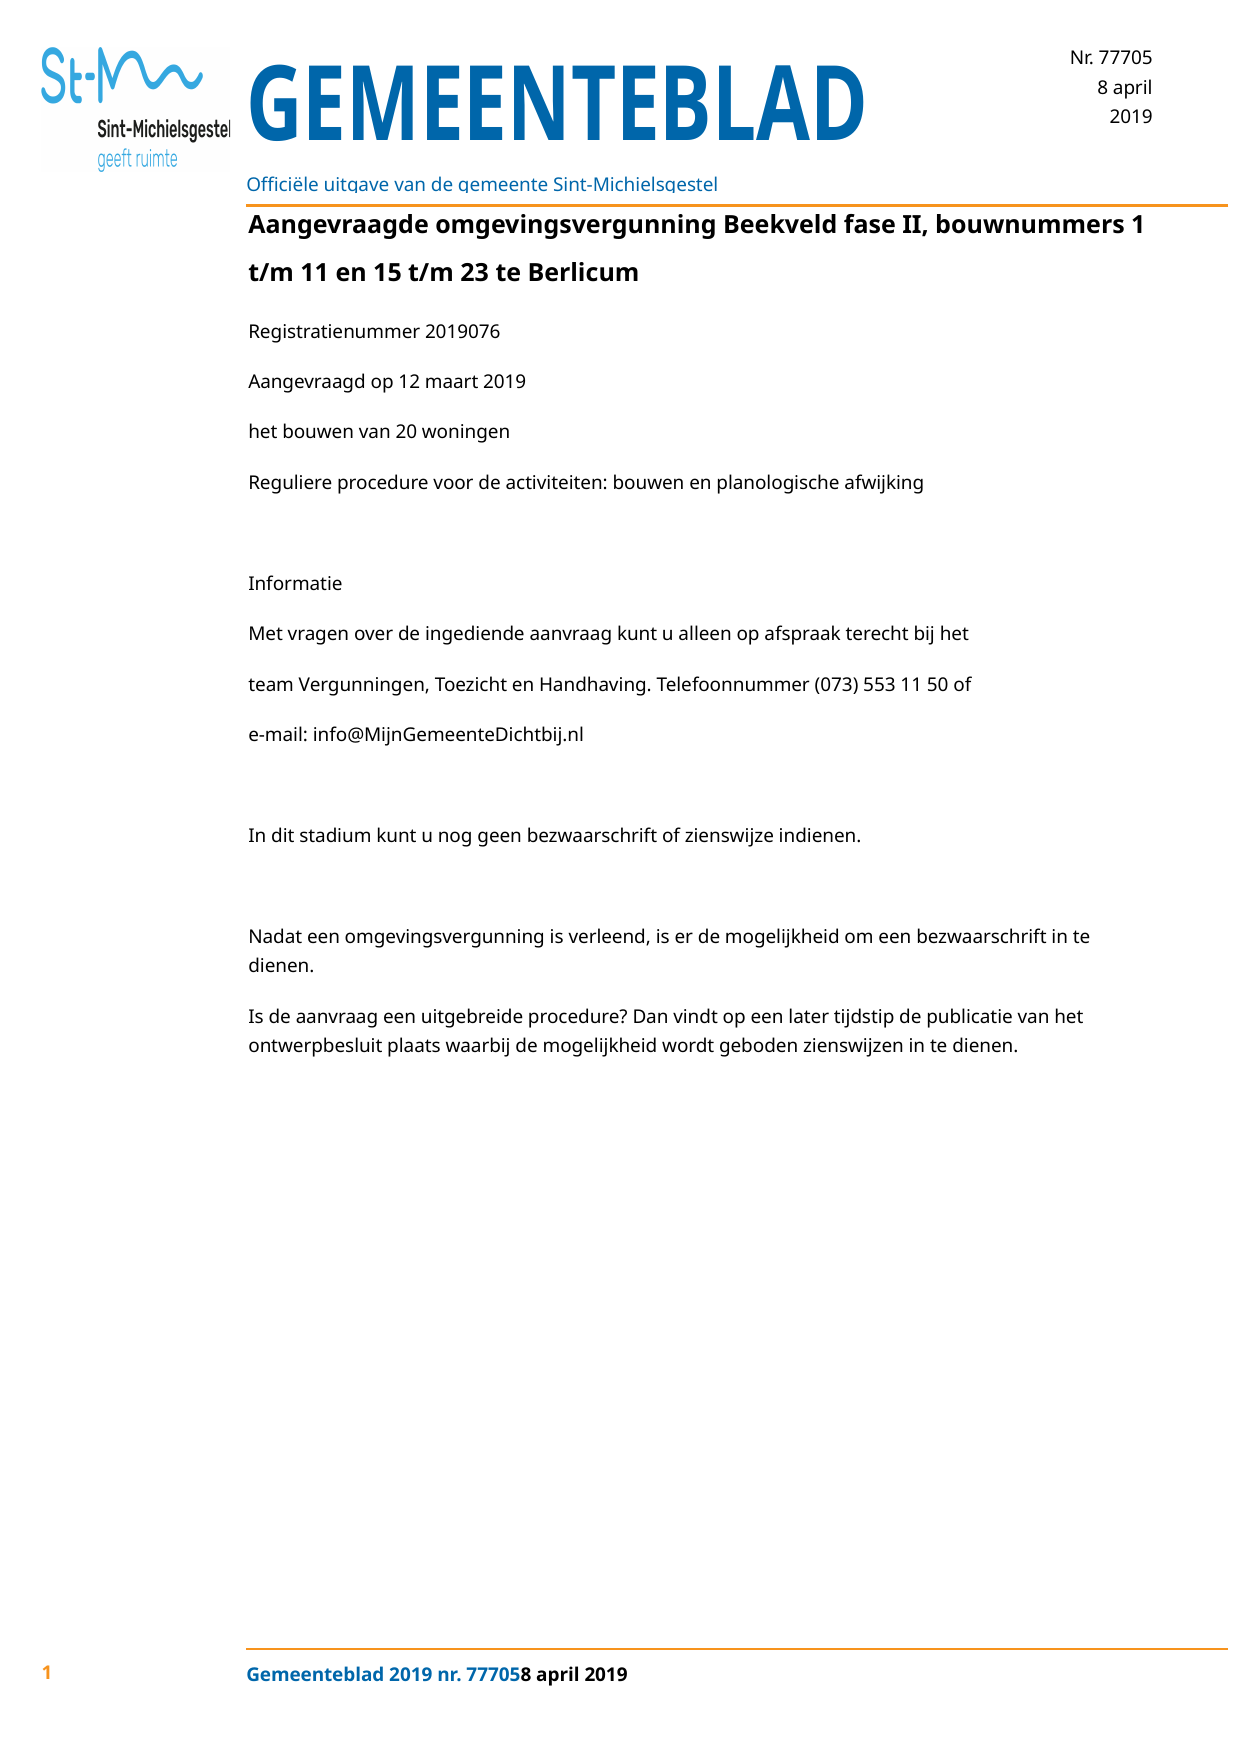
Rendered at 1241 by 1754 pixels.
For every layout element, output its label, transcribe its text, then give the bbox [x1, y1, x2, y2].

text het bouwen van 20 woningen [248, 419, 1152, 444]
text Met vragen over de ingediende aanvraag kunt u alleen op afspraak terecht bij het [248, 620, 1152, 646]
text Reguliere procedure voor de activiteiten: bouwen en planologische afwijking [248, 469, 1152, 495]
text Aangevraagde omgevingsvergunning Beekveld fase II, bouwnummers 1 t/m 11 en 15 t/m 23 te Berlicum [248, 207, 1152, 288]
text e-mail: info@MijnGemeenteDichtbij.nl [248, 721, 1152, 747]
text team Vergunningen, Toezicht en Handhaving. Telefoonnummer (073) 553 11 50 of [248, 671, 1152, 697]
text Registratienummer 2019076 [248, 318, 1152, 344]
text Aangevraagd op 12 maart 2019 [248, 368, 1152, 394]
text Informatie [248, 570, 1152, 596]
text In dit stadium kunt u nog geen bezwaarschrift of zienswijze indienen. [248, 822, 1152, 848]
text Nadat een omgevingsvergunning is verleend, is er de mogelijkheid om een bezwaarschrift in te dienen. [248, 923, 1152, 978]
text Is de aanvraag een uitgebreide procedure? Dan vindt op een later tijdstip de publicatie van het ontwerpbesluit plaats waarbij de mogelijkheid wordt geboden zienswijzen in te dienen. [248, 1003, 1152, 1058]
picture [41, 47, 231, 172]
